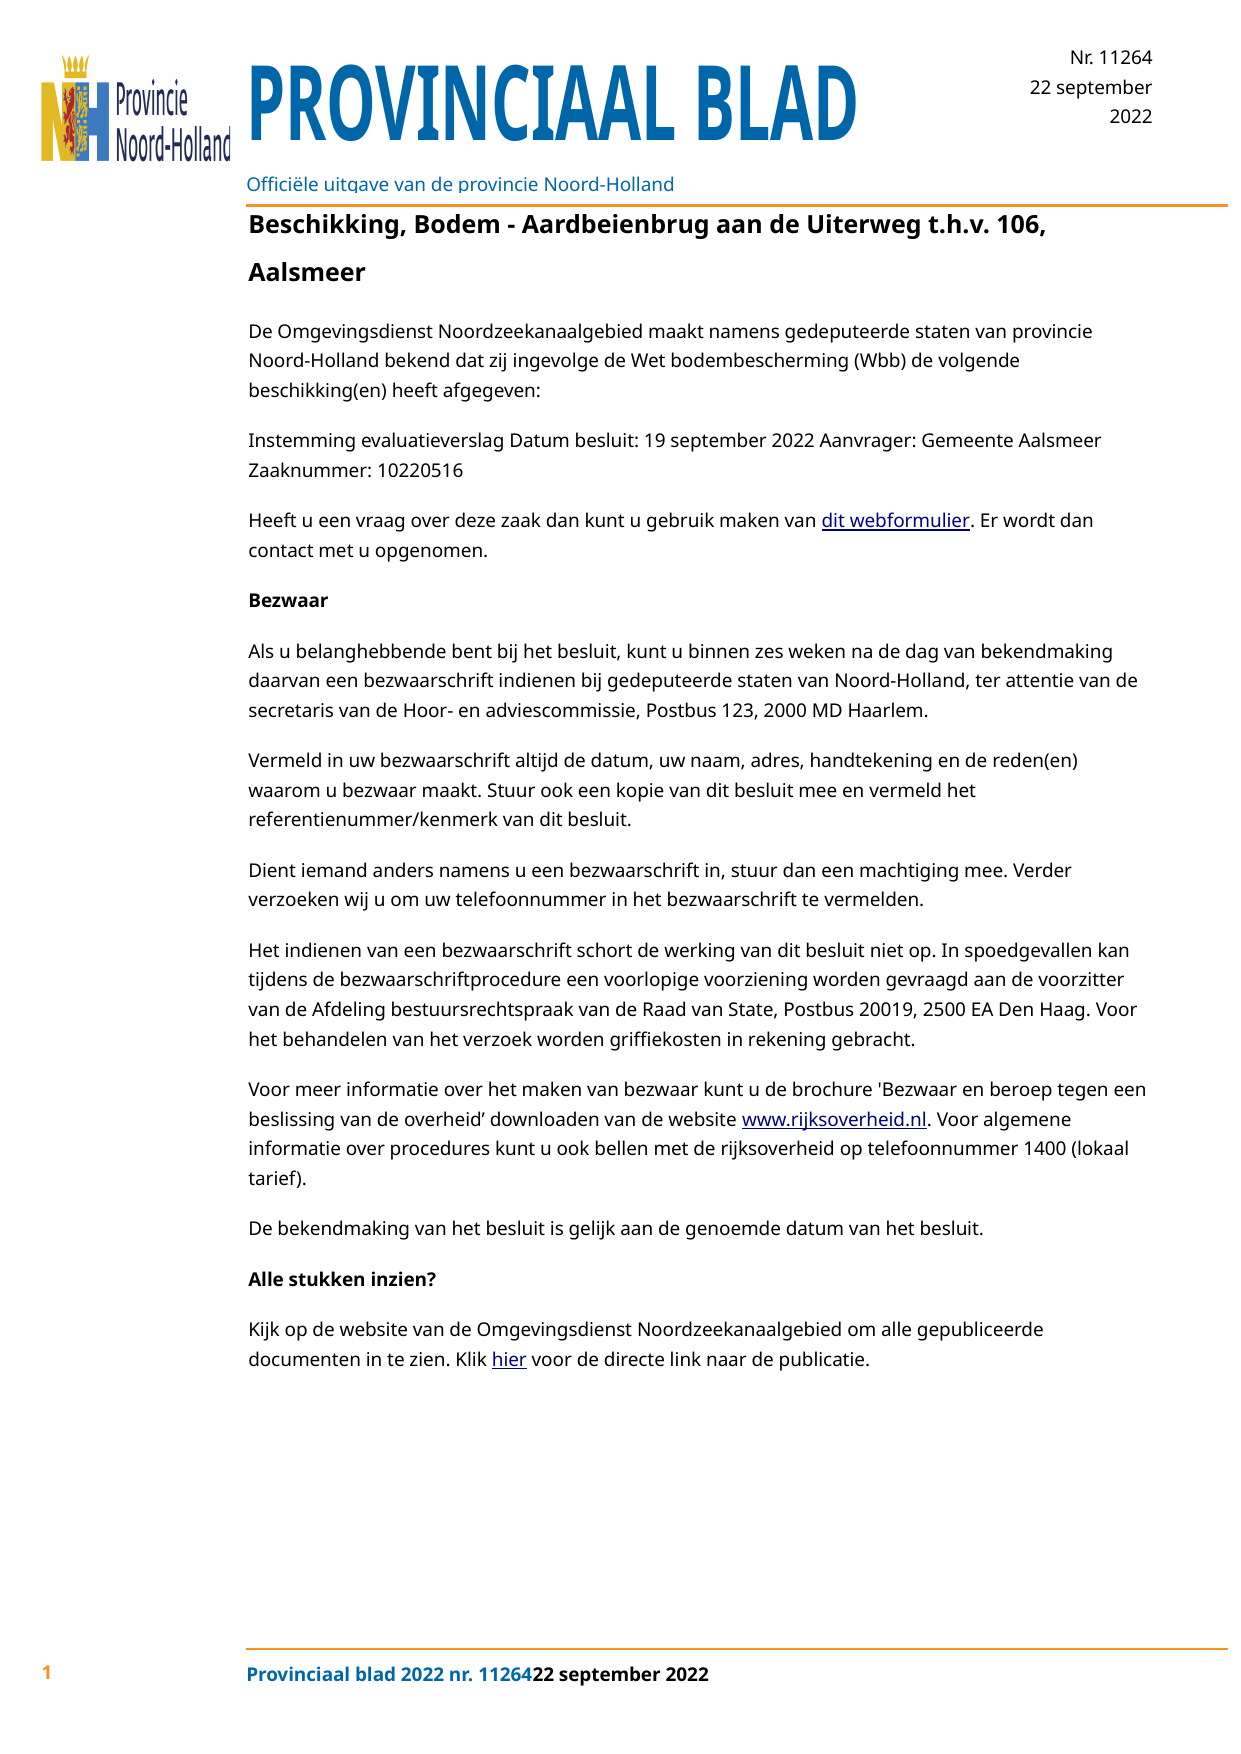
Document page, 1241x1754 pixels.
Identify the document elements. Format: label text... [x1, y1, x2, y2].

text Dient iemand anders namens u een bezwaarschrift in, stuur dan een machtiging mee. Verder verzoeken wij u om uw telefoonnummer in het bezwaarschrift te vermelden. [248, 857, 1152, 912]
text Alle stukken inzien? [248, 1266, 1152, 1292]
text Het indienen van een bezwaarschrift schort de werking van dit besluit niet op. In spoedgevallen kan tijdens de bezwaarschriftprocedure een voorlopige voorziening worden gevraagd aan de voorzitter van de Afdeling bestuursrechtspraak van de Raad van State, Postbus 20019, 2500 EA Den Haag. Voor het behandelen van het verzoek worden griffiekosten in rekening gebracht. [248, 937, 1152, 1052]
text De Omgevingsdienst Noordzeekanaalgebied maakt namens gedeputeerde staten van provincie Noord-Holland bekend dat zij ingevolge de Wet bodembescherming (Wbb) de volgende beschikking(en) heeft afgegeven: [248, 318, 1152, 403]
text Bezwaar [248, 587, 1152, 613]
picture [41, 47, 231, 172]
text Als u belanghebbende bent bij het besluit, kunt u binnen zes weken na de dag van bekendmaking daarvan een bezwaarschrift indienen bij gedeputeerde staten van Noord-Holland, ter attentie van de secretaris van de Hoor- en adviescommissie, Postbus 123, 2000 MD Haarlem. [248, 638, 1152, 723]
text Beschikking, Bodem - Aardbeienbrug aan de Uiterweg t.h.v. 106, Aalsmeer [248, 207, 1152, 288]
text Instemming evaluatieverslag Datum besluit: 19 september 2022 Aanvrager: Gemeente Aalsmeer Zaaknummer: 10220516 [248, 427, 1152, 483]
text De bekendmaking van het besluit is gelijk aan de genoemde datum van het besluit. [248, 1215, 1152, 1241]
text Kijk op de website van de Omgevingsdienst Noordzeekanaalgebied om alle gepubliceerde documenten in te zien. Klik hier voor de directe link naar de publicatie. [248, 1316, 1152, 1372]
text Vermeld in uw bezwaarschrift altijd de datum, uw naam, adres, handtekening en de reden(en) waarom u bezwaar maakt. Stuur ook een kopie van dit besluit mee en vermeld het referentienummer/kenmerk van dit besluit. [248, 747, 1152, 832]
text Heeft u een vraag over deze zaak dan kunt u gebruik maken van dit webformulier. Er wordt dan contact met u opgenomen. [248, 507, 1152, 563]
text Voor meer informatie over het maken van bezwaar kunt u de brochure 'Bezwaar en beroep tegen een beslissing van de overheid’ downloaden van de website www.rijksoverheid.nl. Voor algemene informatie over procedures kunt u ook bellen met de rijksoverheid op telefoonnummer 1400 (lokaal tarief). [248, 1076, 1152, 1191]
